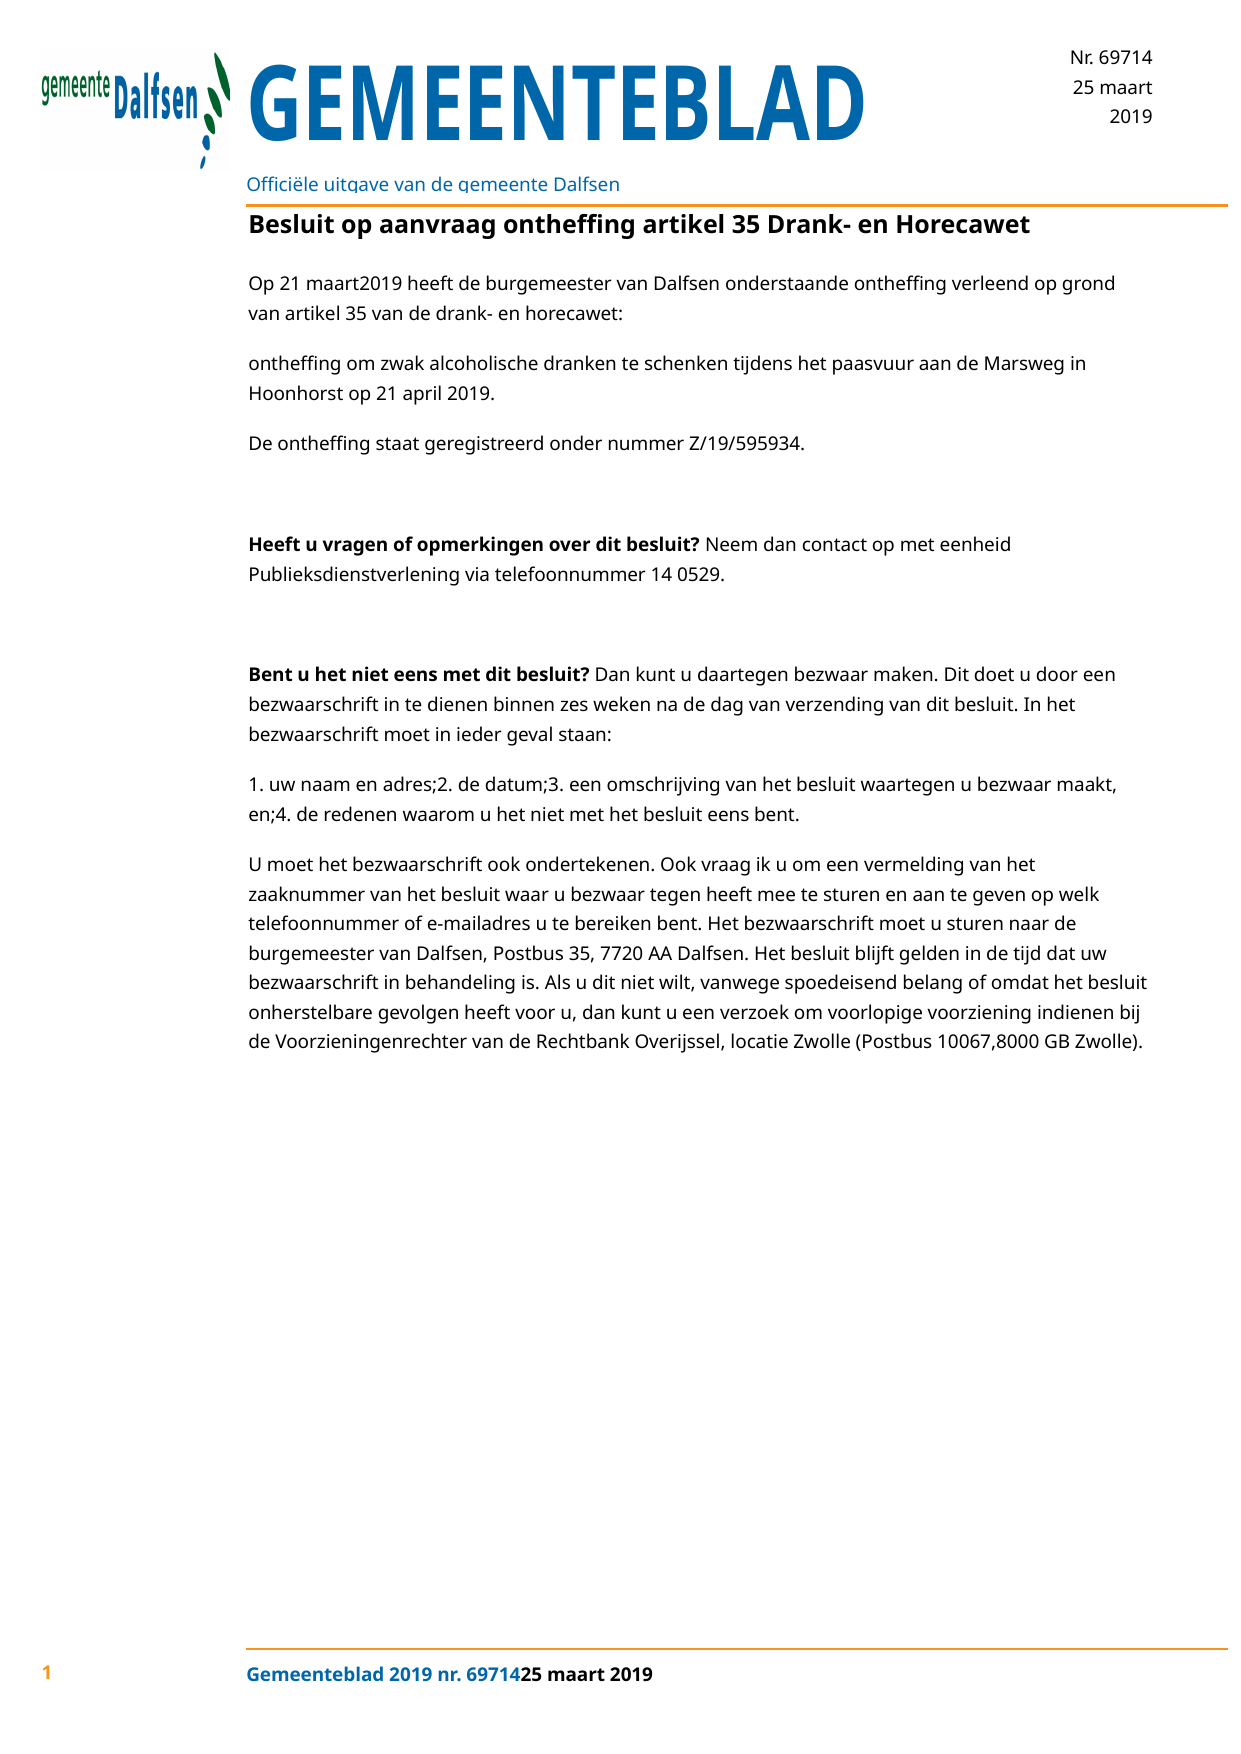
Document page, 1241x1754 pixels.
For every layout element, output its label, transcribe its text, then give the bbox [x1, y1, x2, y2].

text Op 21 maart2019 heeft de burgemeester van Dalfsen onderstaande ontheffing verleend op grond van artikel 35 van de drank- en horecawet: [248, 270, 1152, 326]
text 1. uw naam en adres;2. de datum;3. een omschrijving van het besluit waartegen u bezwaar maakt, en;4. de redenen waarom u het niet met het besluit eens bent. [248, 771, 1152, 826]
picture [41, 47, 231, 172]
text Heeft u vragen of opmerkingen over dit besluit? Neem dan contact op met eenheid Publieksdienstverlening via telefoonnummer 14 0529. [248, 531, 1152, 586]
text De ontheffing staat geregistreerd onder nummer Z/19/595934. [248, 430, 1152, 456]
text Besluit op aanvraag ontheffing artikel 35 Drank- en Horecawet [248, 207, 1152, 241]
text U moet het bezwaarschrift ook ondertekenen. Ook vraag ik u om een vermelding van het zaaknummer van het besluit waar u bezwaar tegen heeft mee te sturen en aan te geven op welk telefoonnummer of e-mailadres u te bereiken bent. Het bezwaarschrift moet u sturen naar de burgemeester van Dalfsen, Postbus 35, 7720 AA Dalfsen. Het besluit blijft gelden in de tijd dat uw bezwaarschrift in behandeling is. Als u dit niet wilt, vanwege spoedeisend belang of omdat het besluit onherstelbare gevolgen heeft voor u, dan kunt u een verzoek om voorlopige voorziening indienen bij de Voorzieningenrechter van de Rechtbank Overijssel, locatie Zwolle (Postbus 10067,8000 GB Zwolle). [248, 851, 1152, 1054]
text ontheffing om zwak alcoholische dranken te schenken tijdens het paasvuur aan de Marsweg in Hoonhorst op 21 april 2019. [248, 350, 1152, 406]
text Bent u het niet eens met dit besluit? Dan kunt u daartegen bezwaar maken. Dit doet u door een bezwaarschrift in te dienen binnen zes weken na de dag van verzending van dit besluit. In het bezwaarschrift moet in ieder geval staan: [248, 662, 1152, 746]
